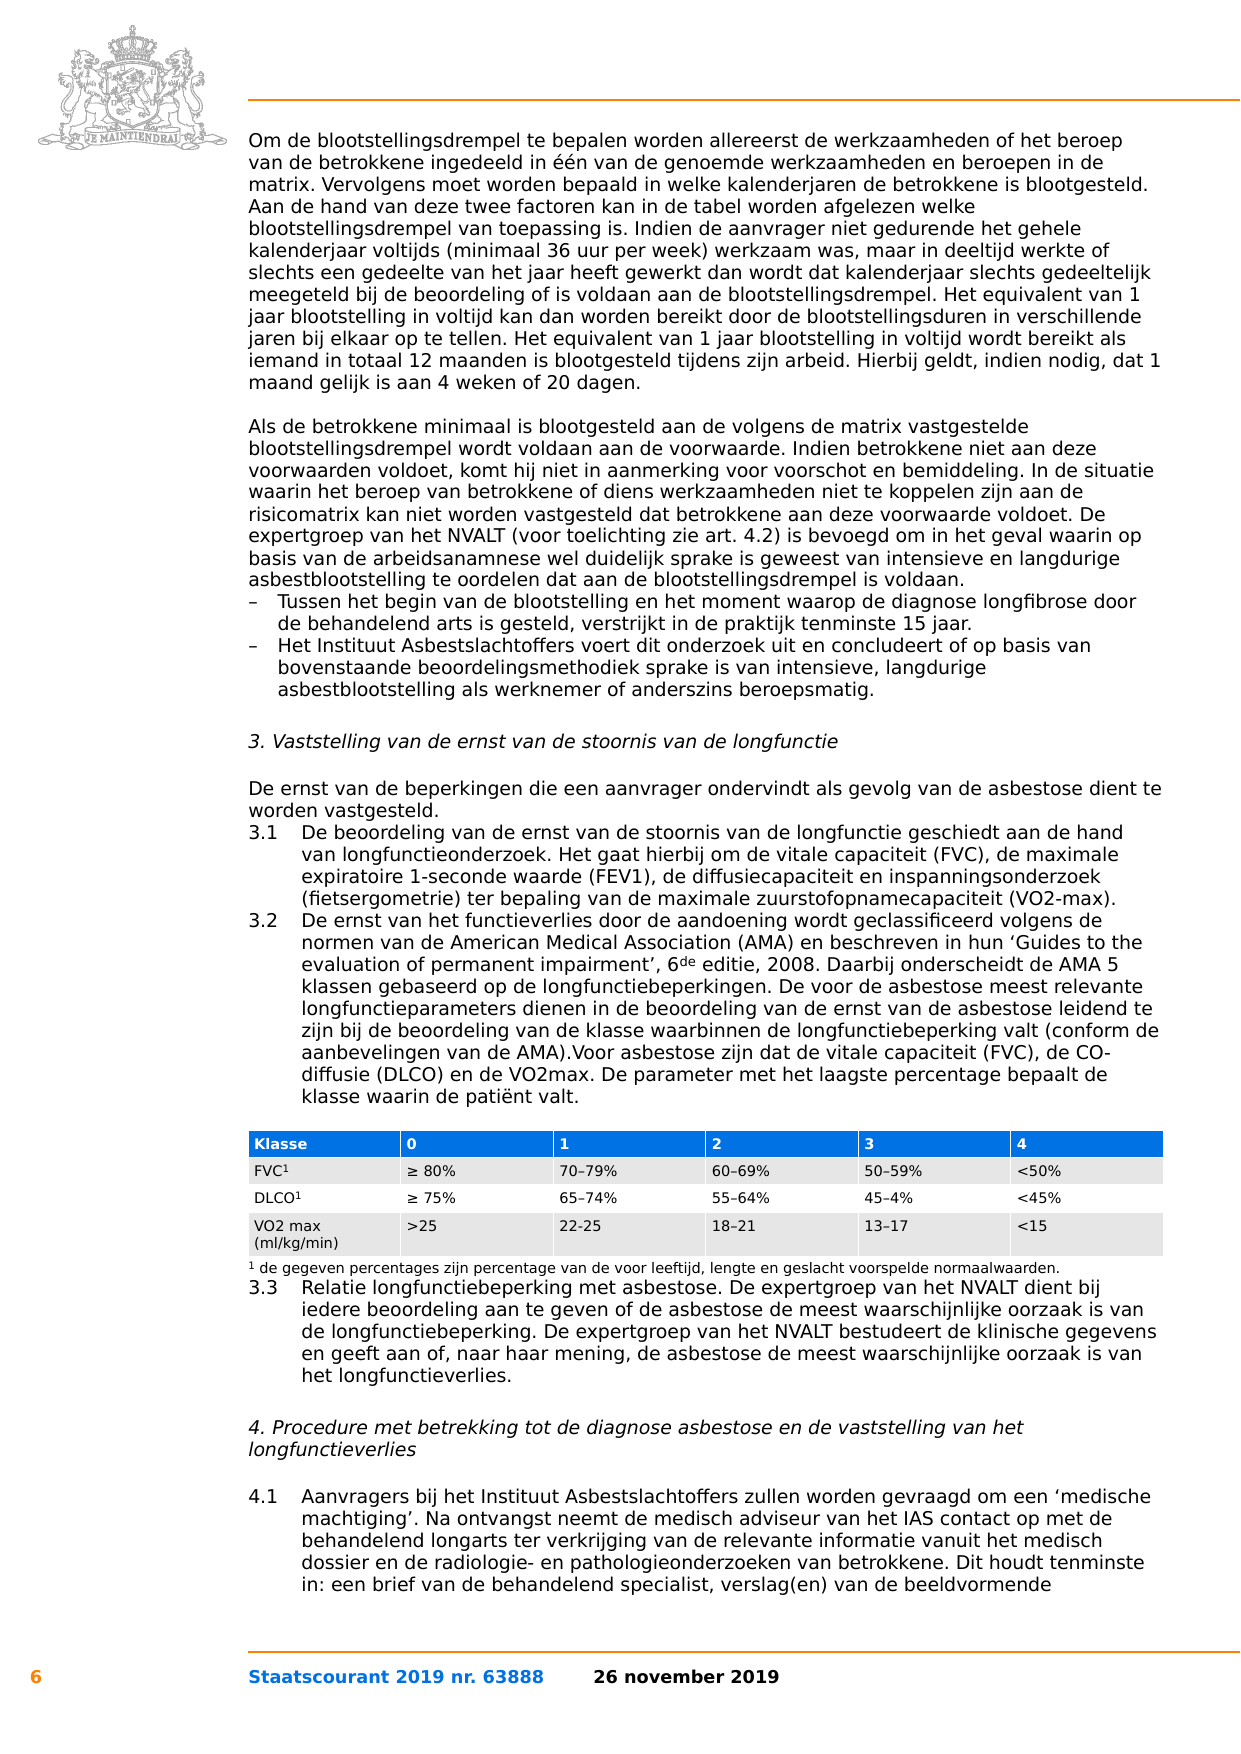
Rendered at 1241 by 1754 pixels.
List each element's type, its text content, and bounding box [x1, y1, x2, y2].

table_cell 18–21 [706, 1213, 858, 1256]
table_header 3 [859, 1131, 1010, 1157]
table_cell 60–69% [706, 1158, 858, 1184]
table_cell 50–59% [859, 1158, 1010, 1184]
table_header 4 [1011, 1131, 1163, 1157]
table_cell 45–4% [859, 1186, 1010, 1212]
picture [38, 25, 227, 150]
text 3.1 De beoordeling van de ernst van de stoornis van de longfunctie geschiedt aan de hand van longfunctieonderzoek. Het gaat hierbij om de vitale capaciteit (FVC), de maximale expiratoire 1-seconde waarde (FEV1), de diffusiecapaciteit en inspanningsonderzoek (fietsergometrie) ter bepaling van de maximale zuurstofopnamecapaciteit (VO2-max). [248, 822, 1163, 910]
table_cell 1 de gegeven percentages zijn percentage van de voor leeftijd, lengte en geslacht voorspelde normaalwaarden. [248, 1258, 1163, 1277]
table_cell 55–64% [706, 1186, 858, 1212]
text 4.1 Aanvragers bij het Instituut Asbestslachtoffers zullen worden gevraagd om een ‘medische machtiging’. Na ontvangst neemt de medisch adviseur van het IAS contact op met de behandelend longarts ter verkrijging van de relevante informatie vanuit het medisch dossier en de radiologie- en pathologieonderzoeken van betrokkene. Dit houdt tenminste in: een brief van de behandelend specialist, verslag(en) van de beeldvormende [248, 1486, 1163, 1596]
text – Tussen het begin van de blootstelling en het moment waarop de diagnose longfibrose door de behandelend arts is gesteld, verstrijkt in de praktijk tenminste 15 jaar. [248, 591, 1163, 635]
table_header 2 [706, 1131, 858, 1157]
table_cell 70–79% [554, 1158, 705, 1184]
table_cell 13–17 [859, 1213, 1010, 1256]
table_cell VO2 max (ml/kg/min) [249, 1213, 400, 1256]
table_header 0 [401, 1131, 553, 1157]
table_cell >25 [401, 1213, 553, 1256]
table_header Klasse [249, 1131, 400, 1157]
table_cell 65–74% [554, 1186, 705, 1212]
text 3.2 De ernst van het functieverlies door de aandoening wordt geclassificeerd volgens de normen van de American Medical Association (AMA) en beschreven in hun ‘Guides to the evaluation of permanent impairment’, 6de editie, 2008. Daarbij onderscheidt de AMA 5 klassen gebaseerd op de longfunctiebeperkingen. De voor de asbestose meest relevante longfunctieparameters dienen in de beoordeling van de ernst van de asbestose leidend te zijn bij de beoordeling van de klasse waarbinnen de longfunctiebeperking valt (conform de aanbevelingen van de AMA).Voor asbestose zijn dat de vitale capaciteit (FVC), de CO-diffusie (DLCO) en de VO2max. De parameter met het laagste percentage bepaalt de klasse waarin de patiënt valt. [248, 910, 1163, 1108]
text – Het Instituut Asbestslachtoffers voert dit onderzoek uit en concludeert of op basis van bovenstaande beoordelingsmethodiek sprake is van intensieve, langdurige asbestblootstelling als werknemer of anderszins beroepsmatig. [248, 635, 1163, 701]
subtitle 4. Procedure met betrekking tot de diagnose asbestose en de vaststelling van het longfunctieverlies [248, 1417, 1163, 1461]
table_cell ≥ 80% [401, 1158, 553, 1184]
subtitle 3. Vaststelling van de ernst van de stoornis van de longfunctie [248, 731, 1163, 753]
table_cell <50% [1011, 1158, 1163, 1184]
table_cell DLCO1 [249, 1186, 400, 1212]
text Om de blootstellingsdrempel te bepalen worden allereerst de werkzaamheden of het beroep van de betrokkene ingedeeld in één van de genoemde werkzaamheden en beroepen in de matrix. Vervolgens moet worden bepaald in welke kalenderjaren de betrokkene is blootgesteld. Aan de hand van deze twee factoren kan in de tabel worden afgelezen welke blootstellingsdrempel van toepassing is. Indien de aanvrager niet gedurende het gehele kalenderjaar voltijds (minimaal 36 uur per week) werkzaam was, maar in deeltijd werkte of slechts een gedeelte van het jaar heeft gewerkt dan wordt dat kalenderjaar slechts gedeeltelijk meegeteld bij de beoordeling of is voldaan aan de blootstellingsdrempel. Het equivalent van 1 jaar blootstelling in voltijd kan dan worden bereikt door de blootstellingsduren in verschillende jaren bij elkaar op te tellen. Het equivalent van 1 jaar blootstelling in voltijd wordt bereikt als iemand in totaal 12 maanden is blootgesteld tijdens zijn arbeid. Hierbij geldt, indien nodig, dat 1 maand gelijk is aan 4 weken of 20 dagen. [248, 130, 1163, 394]
table_cell 22-25 [554, 1213, 705, 1256]
table_header 1 [554, 1131, 705, 1157]
table_cell ≥ 75% [401, 1186, 553, 1212]
table_cell <45% [1011, 1186, 1163, 1212]
table_cell <15 [1011, 1213, 1163, 1256]
table_cell FVC1 [249, 1158, 400, 1184]
text De ernst van de beperkingen die een aanvrager ondervindt als gevolg van de asbestose dient te worden vastgesteld. [248, 778, 1163, 822]
text Als de betrokkene minimaal is blootgesteld aan de volgens de matrix vastgestelde blootstellingsdrempel wordt voldaan aan de voorwaarde. Indien betrokkene niet aan deze voorwaarden voldoet, komt hij niet in aanmerking voor voorschot en bemiddeling. In de situatie waarin het beroep van betrokkene of diens werkzaamheden niet te koppelen zijn aan de risicomatrix kan niet worden vastgesteld dat betrokkene aan deze voorwaarde voldoet. De expertgroep van het NVALT (voor toelichting zie art. 4.2) is bevoegd om in het geval waarin op basis van de arbeidsanamnese wel duidelijk sprake is geweest van intensieve en langdurige asbestblootstelling te oordelen dat aan de blootstellingsdrempel is voldaan. [248, 416, 1163, 591]
text 3.3 Relatie longfunctiebeperking met asbestose. De expertgroep van het NVALT dient bij iedere beoordeling aan te geven of de asbestose de meest waarschijnlijke oorzaak is van de longfunctiebeperking. De expertgroep van het NVALT bestudeert de klinische gegevens en geeft aan of, naar haar mening, de asbestose de meest waarschijnlijke oorzaak is van het longfunctieverlies. [248, 1277, 1163, 1387]
